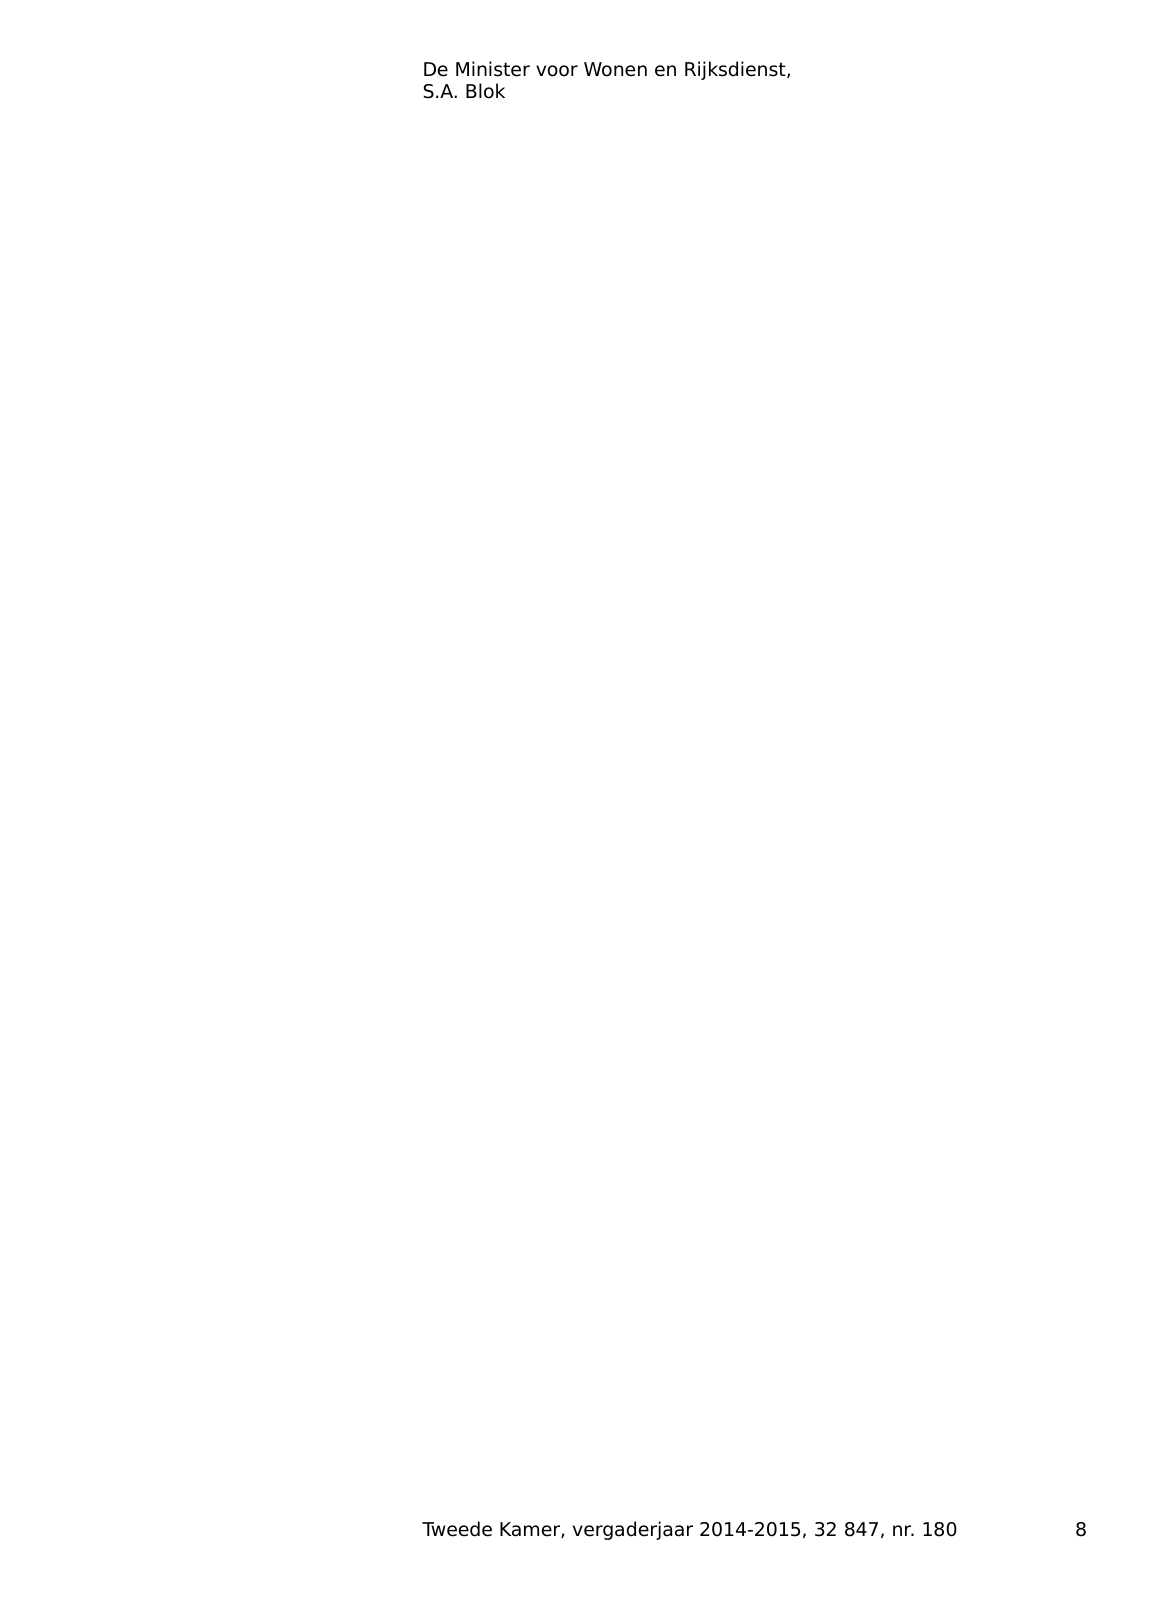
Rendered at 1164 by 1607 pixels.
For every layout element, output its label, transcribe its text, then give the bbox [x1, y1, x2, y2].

text De Minister voor Wonen en Rijksdienst, S.A. Blok [422, 59, 1087, 103]
